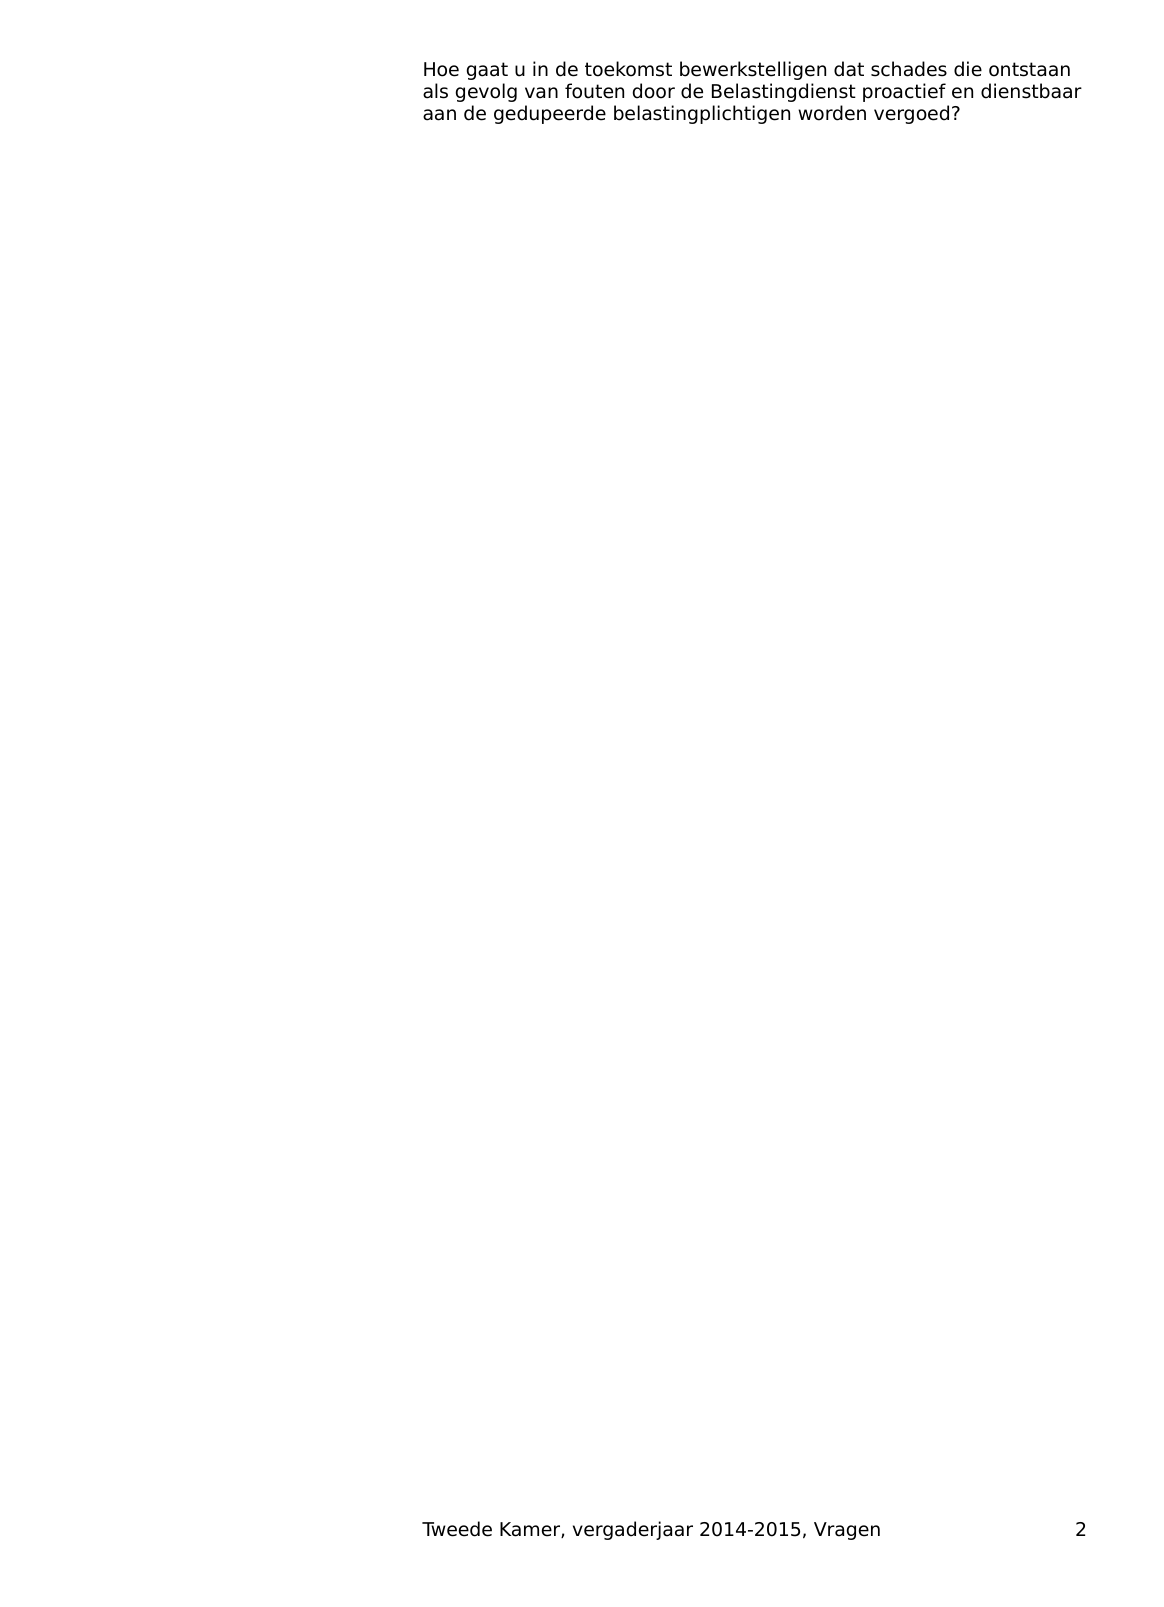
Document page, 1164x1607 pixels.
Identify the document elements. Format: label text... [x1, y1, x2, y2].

text Hoe gaat u in de toekomst bewerkstelligen dat schades die ontstaan als gevolg van fouten door de Belastingdienst proactief en dienstbaar aan de gedupeerde belastingplichtigen worden vergoed? [422, 59, 1087, 125]
